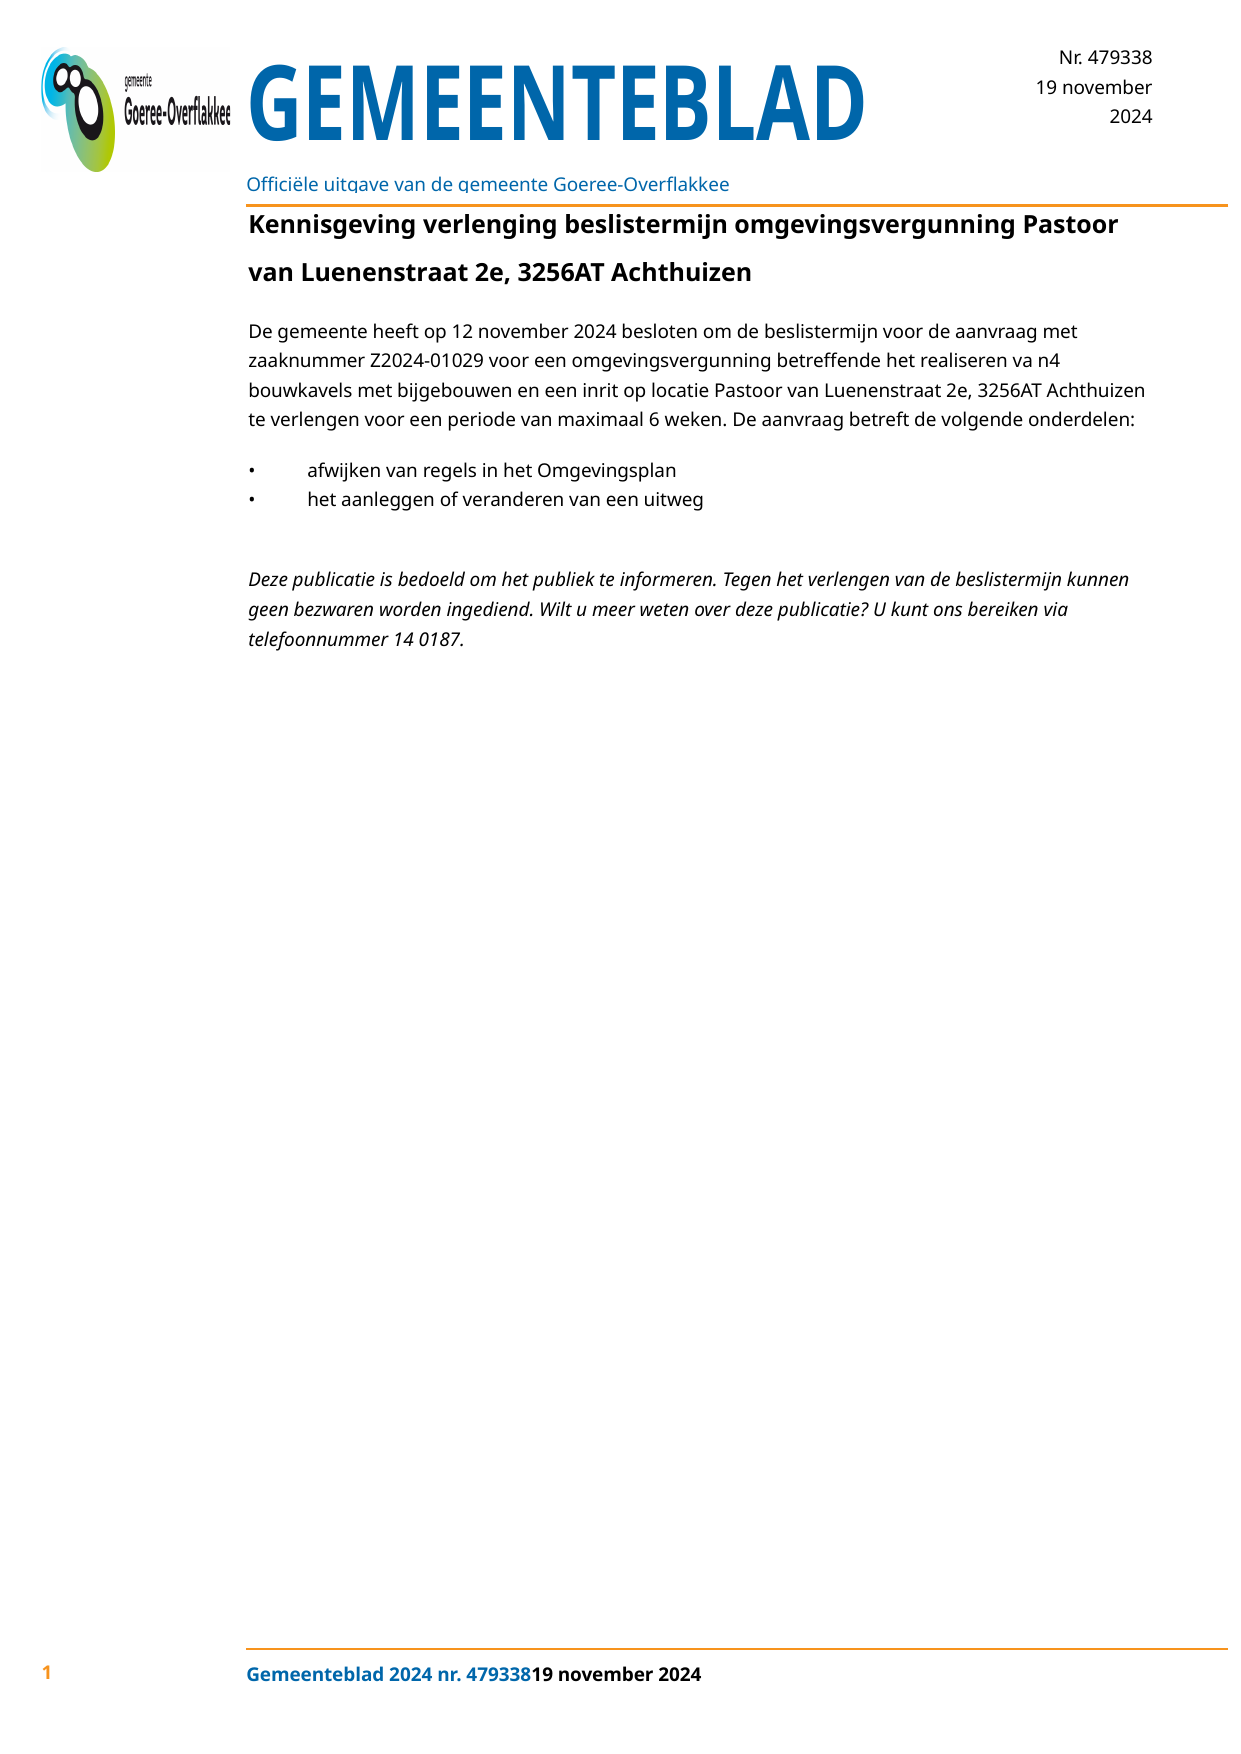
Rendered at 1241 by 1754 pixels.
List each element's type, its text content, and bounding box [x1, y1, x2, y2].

list afwijken van regels in het Omgevingsplan [248, 457, 1152, 483]
text De gemeente heeft op 12 november 2024 besloten om de beslistermijn voor de aanvraag met zaaknummer Z2024-01029 voor een omgevingsvergunning betreffende het realiseren va n4 bouwkavels met bijgebouwen en een inrit op locatie Pastoor van Luenenstraat 2e, 3256AT Achthuizen te verlengen voor een periode van maximaal 6 weken. De aanvraag betreft de volgende onderdelen: [248, 318, 1152, 432]
text Kennisgeving verlenging beslistermijn omgevingsvergunning Pastoor van Luenenstraat 2e, 3256AT Achthuizen [248, 207, 1152, 288]
list het aanleggen of veranderen van een uitweg [248, 487, 1152, 512]
text Deze publicatie is bedoeld om het publiek te informeren. Tegen het verlengen van de beslistermijn kunnen geen bezwaren worden ingediend. Wilt u meer weten over deze publicatie? U kunt ons bereiken via telefoonnummer 14 0187. [248, 567, 1152, 652]
picture [41, 47, 231, 172]
